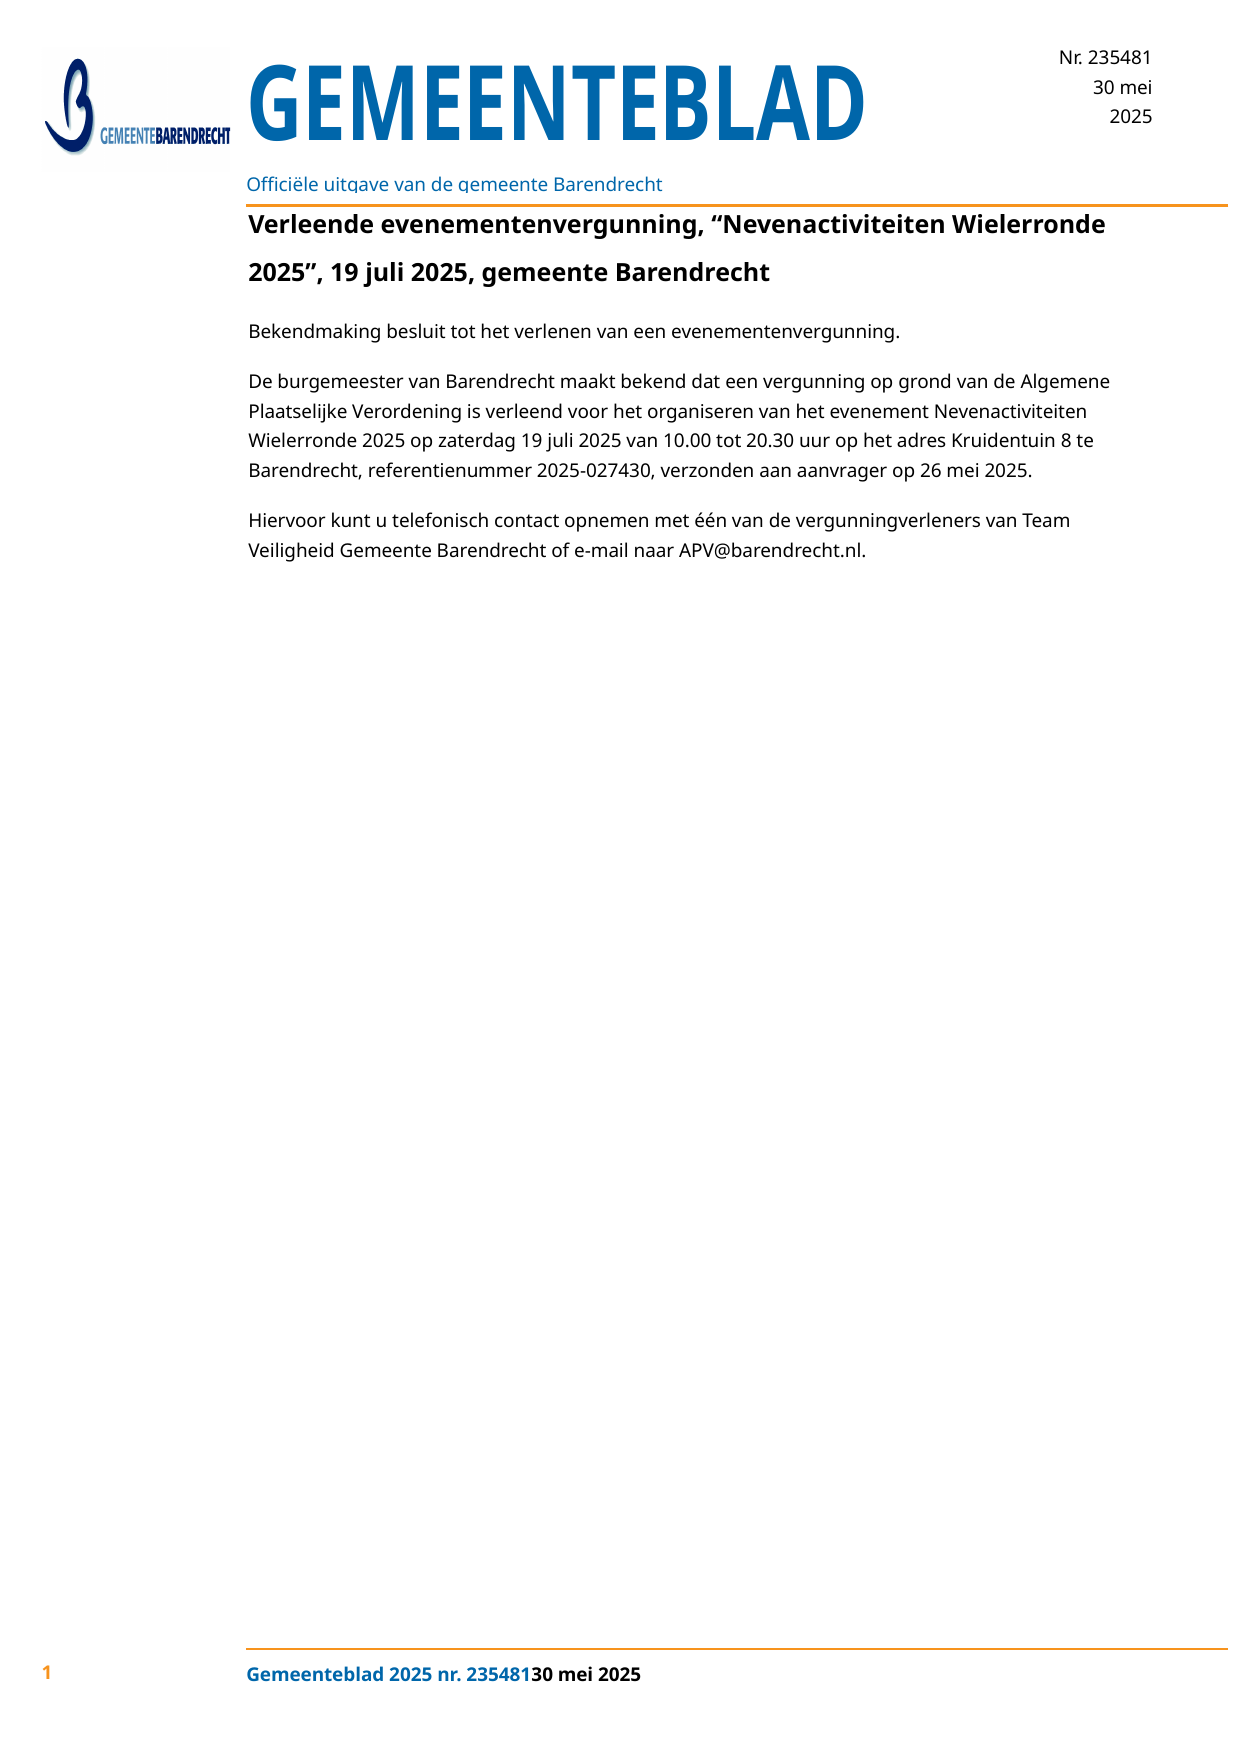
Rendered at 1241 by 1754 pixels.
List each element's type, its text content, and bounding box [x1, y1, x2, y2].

picture [41, 47, 231, 172]
text Verleende evenementenvergunning, “Nevenactiviteiten Wielerronde 2025”, 19 juli 2025, gemeente Barendrecht [248, 207, 1152, 288]
text Bekendmaking besluit tot het verlenen van een evenementenvergunning. [248, 318, 1152, 344]
text De burgemeester van Barendrecht maakt bekend dat een vergunning op grond van de Algemene Plaatselijke Verordening is verleend voor het organiseren van het evenement Nevenactiviteiten Wielerronde 2025 op zaterdag 19 juli 2025 van 10.00 tot 20.30 uur op het adres Kruidentuin 8 te Barendrecht, referentienummer 2025-027430, verzonden aan aanvrager op 26 mei 2025. [248, 368, 1152, 483]
text Hiervoor kunt u telefonisch contact opnemen met één van de vergunningverleners van Team Veiligheid Gemeente Barendrecht of e-mail naar APV@barendrecht.nl. [248, 507, 1152, 563]
